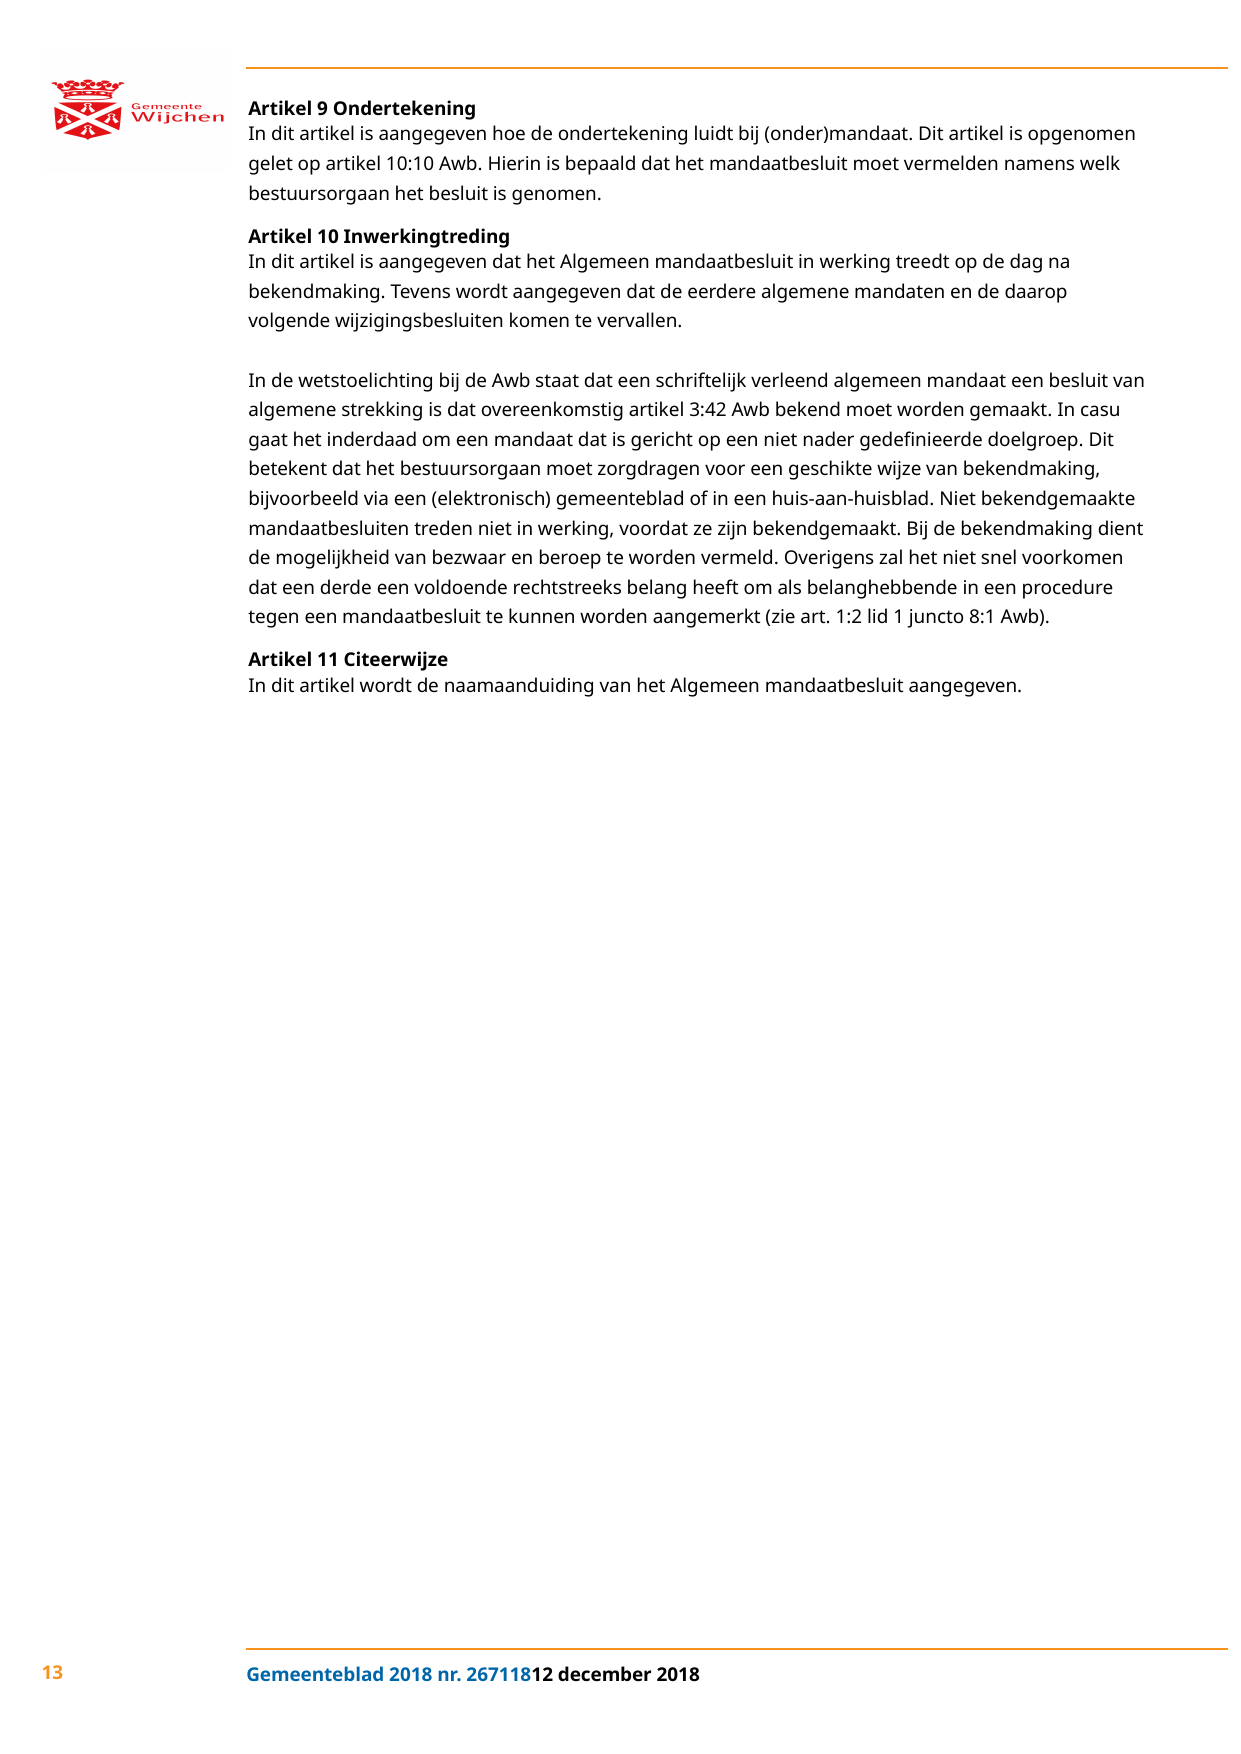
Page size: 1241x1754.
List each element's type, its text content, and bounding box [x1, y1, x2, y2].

text In de wetstoelichting bij de Awb staat dat een schriftelijk verleend algemeen mandaat een besluit van algemene strekking is dat overeenkomstig artikel 3:42 Awb bekend moet worden gemaakt. In casu gaat het inderdaad om een mandaat dat is gericht op een niet nader gedefinieerde doelgroep. Dit betekent dat het bestuursorgaan moet zorgdragen voor een geschikte wijze van bekendmaking, bijvoorbeeld via een (elektronisch) gemeenteblad of in een huis-aan-huisblad. Niet bekendgemaakte mandaatbesluiten treden niet in werking, voordat ze zijn bekendgemaakt. Bij de bekendmaking dient de mogelijkheid van bezwaar en beroep te worden vermeld. Overigens zal het niet snel voorkomen dat een derde een voldoende rechtstreeks belang heeft om als belanghebbende in een procedure tegen een mandaatbesluit te kunnen worden aangemerkt (zie art. 1:2 lid 1 juncto 8:1 Awb). [248, 367, 1152, 629]
text In dit artikel is aangegeven hoe de ondertekening luidt bij (onder)mandaat. Dit artikel is opgenomen gelet op artikel 10:10 Awb. Hierin is bepaald dat het mandaatbesluit moet vermelden namens welk bestuursorgaan het besluit is genomen. [248, 121, 1152, 205]
text Artikel 10 Inwerkingtreding [248, 223, 1152, 248]
text In dit artikel is aangegeven dat het Algemeen mandaatbesluit in werking treedt op de dag na bekendmaking. Tevens wordt aangegeven dat de eerdere algemene mandaten en de daarop volgende wijzigingsbesluiten komen te vervallen. [248, 248, 1152, 333]
text Artikel 9 Ondertekening [248, 95, 1152, 121]
picture [41, 47, 231, 172]
text In dit artikel wordt de naamaanduiding van het Algemeen mandaatbesluit aangegeven. [248, 672, 1152, 698]
text Artikel 11 Citeerwijze [248, 647, 1152, 672]
